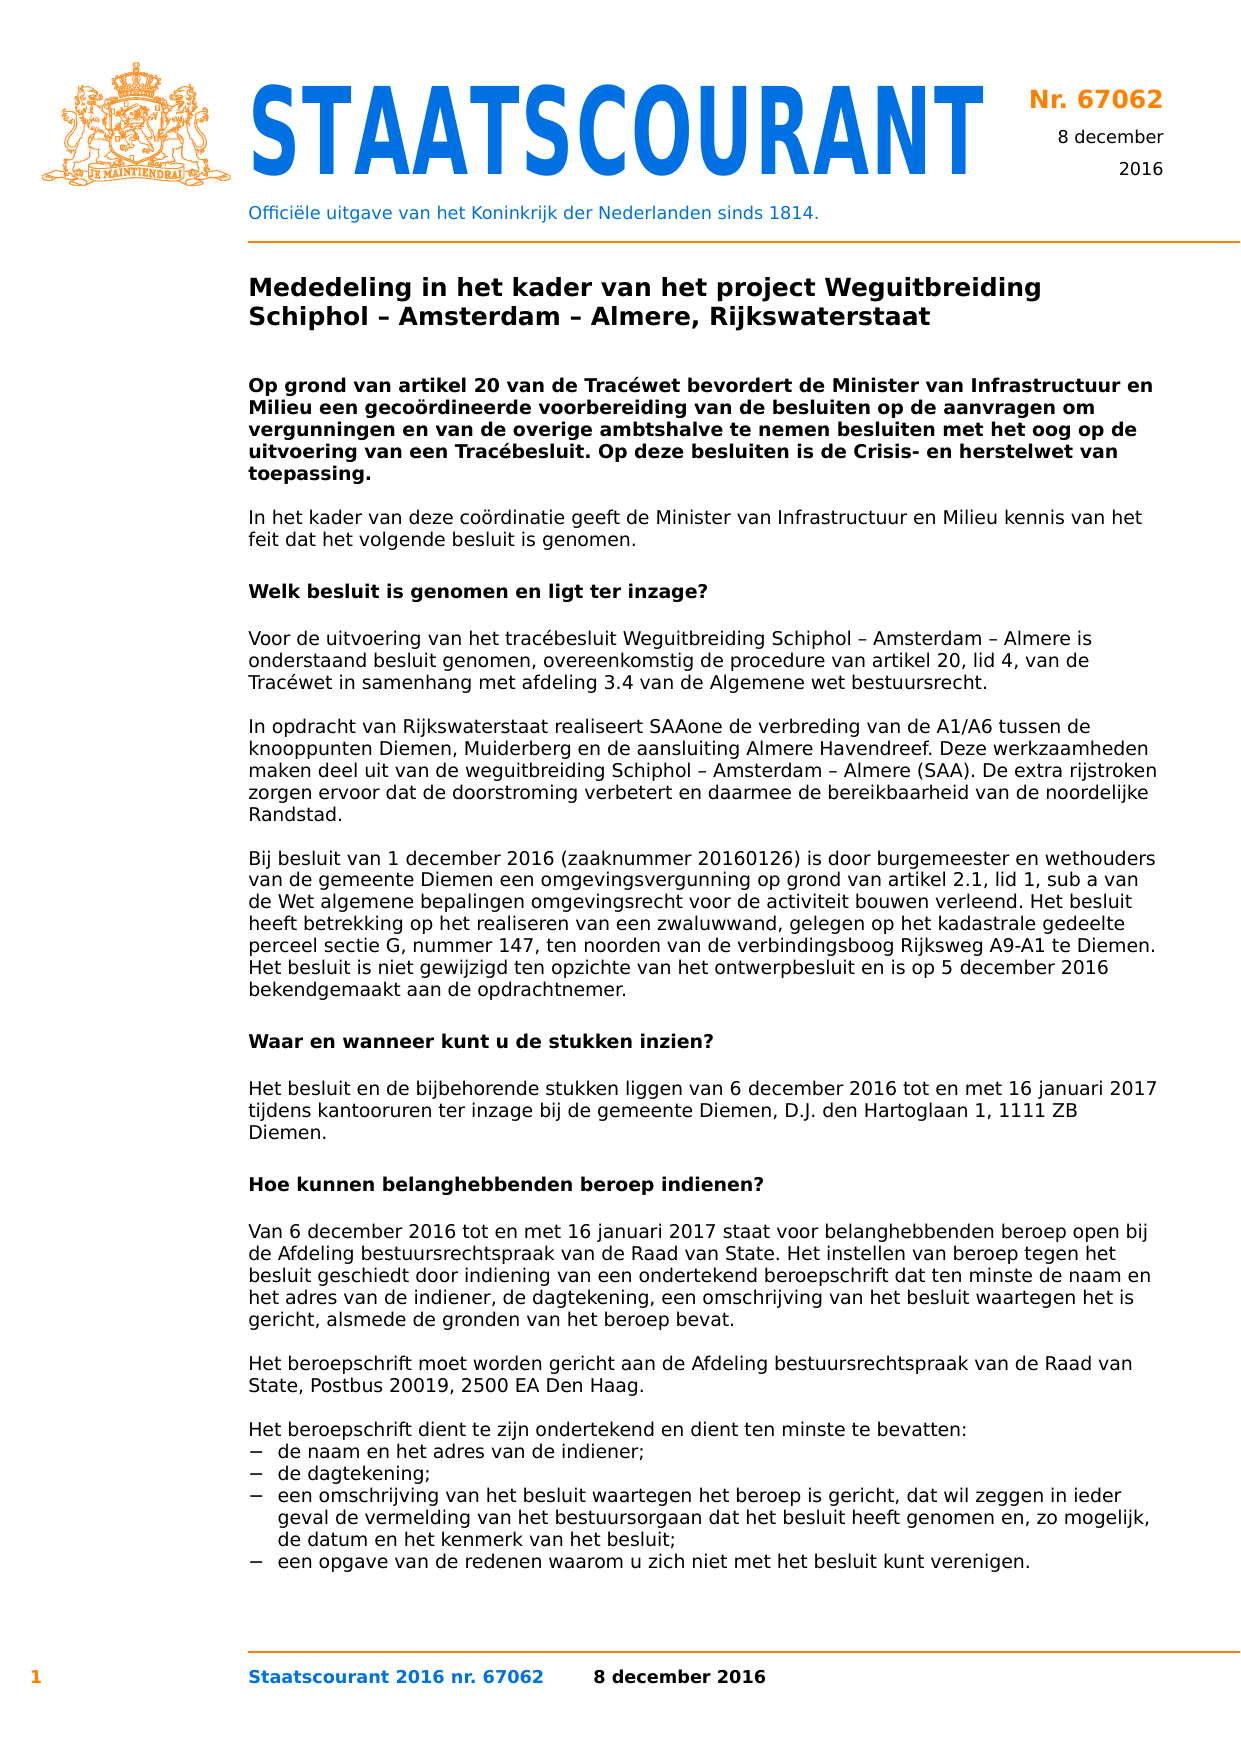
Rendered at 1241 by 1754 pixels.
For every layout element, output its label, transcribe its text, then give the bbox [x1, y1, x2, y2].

subtitle Mededeling in het kader van het project Weguitbreiding Schiphol – Amsterdam – Almere, Rijkswaterstaat [248, 273, 1163, 331]
subtitle Welk besluit is genomen en ligt ter inzage? [248, 581, 1163, 603]
text − de dagtekening; [248, 1463, 1163, 1485]
text Het besluit en de bijbehorende stukken liggen van 6 december 2016 tot en met 16 januari 2017 tijdens kantooruren ter inzage bij de gemeente Diemen, D.J. den Hartoglaan 1, 1111 ZB Diemen. [248, 1078, 1163, 1144]
table_header [25, 62, 248, 241]
text Het beroepschrift moet worden gericht aan de Afdeling bestuursrechtspraak van de Raad van State, Postbus 20019, 2500 EA Den Haag. [248, 1353, 1163, 1397]
subtitle Hoe kunnen belanghebbenden beroep indienen? [248, 1174, 1163, 1196]
text Bij besluit van 1 december 2016 (zaaknummer 20160126) is door burgemeester en wethouders van de gemeente Diemen een omgevingsvergunning op grond van artikel 2.1, lid 1, sub a van de Wet algemene bepalingen omgevingsrecht voor de activiteit bouwen verleend. Het besluit heeft betrekking op het realiseren van een zwaluwwand, gelegen op het kadastrale gedeelte perceel sectie G, nummer 147, ten noorden van de verbindingsboog Rijksweg A9-A1 te Diemen. [248, 847, 1163, 957]
text In het kader van deze coördinatie geeft de Minister van Infrastructuur en Milieu kennis van het feit dat het volgende besluit is genomen. [248, 507, 1163, 551]
text Het besluit is niet gewijzigd ten opzichte van het ontwerpbesluit en is op 5 december 2016 bekendgemaakt aan de opdrachtnemer. [248, 957, 1163, 1001]
subtitle Waar en wanneer kunt u de stukken inzien? [248, 1031, 1163, 1053]
table_cell 2016 [998, 153, 1240, 203]
text Op grond van artikel 20 van de Tracéwet bevordert de Minister van Infrastructuur en Milieu een gecoördineerde voorbereiding van de besluiten op de aanvragen om vergunningen en van de overige ambtshalve te nemen besluiten met het oog op de uitvoering van een Tracébesluit. Op deze besluiten is de Crisis- en herstelwet van toepassing. [248, 375, 1163, 485]
table_cell Officiële uitgave van het Koninkrijk der Nederlanden sinds 1814. [248, 203, 1240, 241]
table_header STAATSCOURANT [248, 62, 998, 203]
text − een omschrijving van het besluit waartegen het beroep is gericht, dat wil zeggen in ieder geval de vermelding van het bestuursorgaan dat het besluit heeft genomen en, zo mogelijk, de datum en het kenmerk van het besluit; [248, 1485, 1163, 1551]
text − een opgave van de redenen waarom u zich niet met het besluit kunt verenigen. [248, 1551, 1163, 1573]
text In opdracht van Rijkswaterstaat realiseert SAAone de verbreding van de A1/A6 tussen de knooppunten Diemen, Muiderberg en de aansluiting Almere Havendreef. Deze werkzaamheden maken deel uit van de weguitbreiding Schiphol – Amsterdam – Almere (SAA). De extra rijstroken zorgen ervoor dat de doorstroming verbetert en daarmee de bereikbaarheid van de noordelijke Randstad. [248, 716, 1163, 826]
text Voor de uitvoering van het tracébesluit Weguitbreiding Schiphol – Amsterdam – Almere is onderstaand besluit genomen, overeenkomstig de procedure van artikel 20, lid 4, van de Tracéwet in samenhang met afdeling 3.4 van de Algemene wet bestuursrecht. [248, 628, 1163, 694]
table_header Nr. 67062 [998, 62, 1240, 121]
text Het beroepschrift dient te zijn ondertekend en dient ten minste te bevatten: [248, 1419, 1163, 1441]
text Van 6 december 2016 tot en met 16 januari 2017 staat voor belanghebbenden beroep open bij de Afdeling bestuursrechtspraak van de Raad van State. Het instellen van beroep tegen het besluit geschiedt door indiening van een ondertekend beroepschrift dat ten minste de naam en het adres van de indiener, de dagtekening, een omschrijving van het besluit waartegen het is gericht, alsmede de gronden van het beroep bevat. [248, 1221, 1163, 1331]
table_cell 8 december [998, 121, 1240, 153]
text − de naam en het adres van de indiener; [248, 1441, 1163, 1463]
picture [41, 62, 231, 186]
